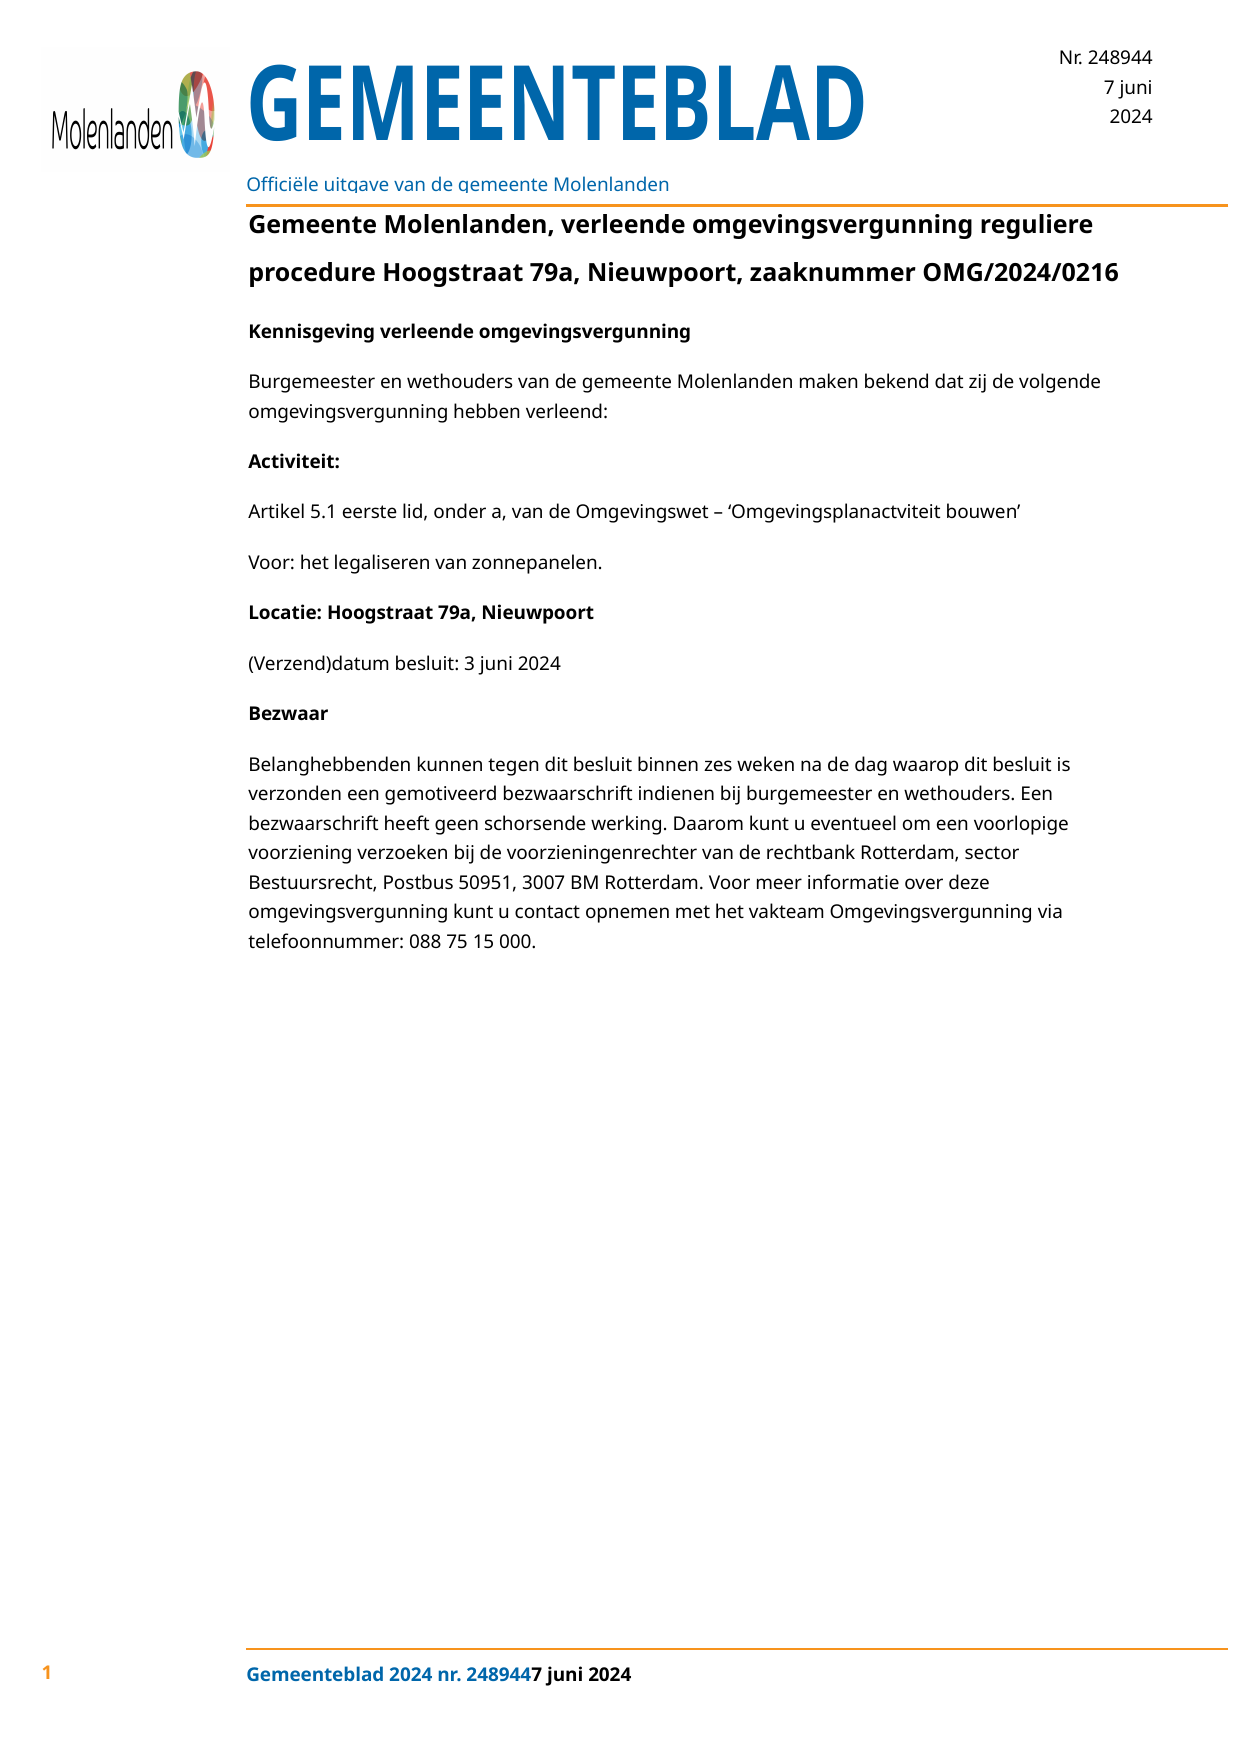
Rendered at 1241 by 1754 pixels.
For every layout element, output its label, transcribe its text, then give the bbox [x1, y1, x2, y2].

text Belanghebbenden kunnen tegen dit besluit binnen zes weken na de dag waarop dit besluit is verzonden een gemotiveerd bezwaarschrift indienen bij burgemeester en wethouders. Een bezwaarschrift heeft geen schorsende werking. Daarom kunt u eventueel om een voorlopige voorziening verzoeken bij de voorzieningenrechter van de rechtbank Rotterdam, sector Bestuursrecht, Postbus 50951, 3007 BM Rotterdam. Voor meer informatie over deze omgevingsvergunning kunt u contact opnemen met het vakteam Omgevingsvergunning via telefoonnummer: 088 75 15 000. [248, 751, 1152, 954]
text Artikel 5.1 eerste lid, onder a, van de Omgevingswet – ‘Omgevingsplanactviteit bouwen’ [248, 499, 1152, 524]
text Kennisgeving verleende omgevingsvergunning [248, 318, 1152, 344]
text Burgemeester en wethouders van de gemeente Molenlanden maken bekend dat zij de volgende omgevingsvergunning hebben verleend: [248, 368, 1152, 424]
text (Verzend)datum besluit: 3 juni 2024 [248, 650, 1152, 676]
text Voor: het legaliseren van zonnepanelen. [248, 549, 1152, 575]
picture [41, 47, 231, 172]
text Gemeente Molenlanden, verleende omgevingsvergunning reguliere procedure Hoogstraat 79a, Nieuwpoort, zaaknummer OMG/2024/0216 [248, 207, 1152, 288]
text Bezwaar [248, 700, 1152, 726]
text Locatie: Hoogstraat 79a, Nieuwpoort [248, 599, 1152, 625]
text Activiteit: [248, 448, 1152, 474]
